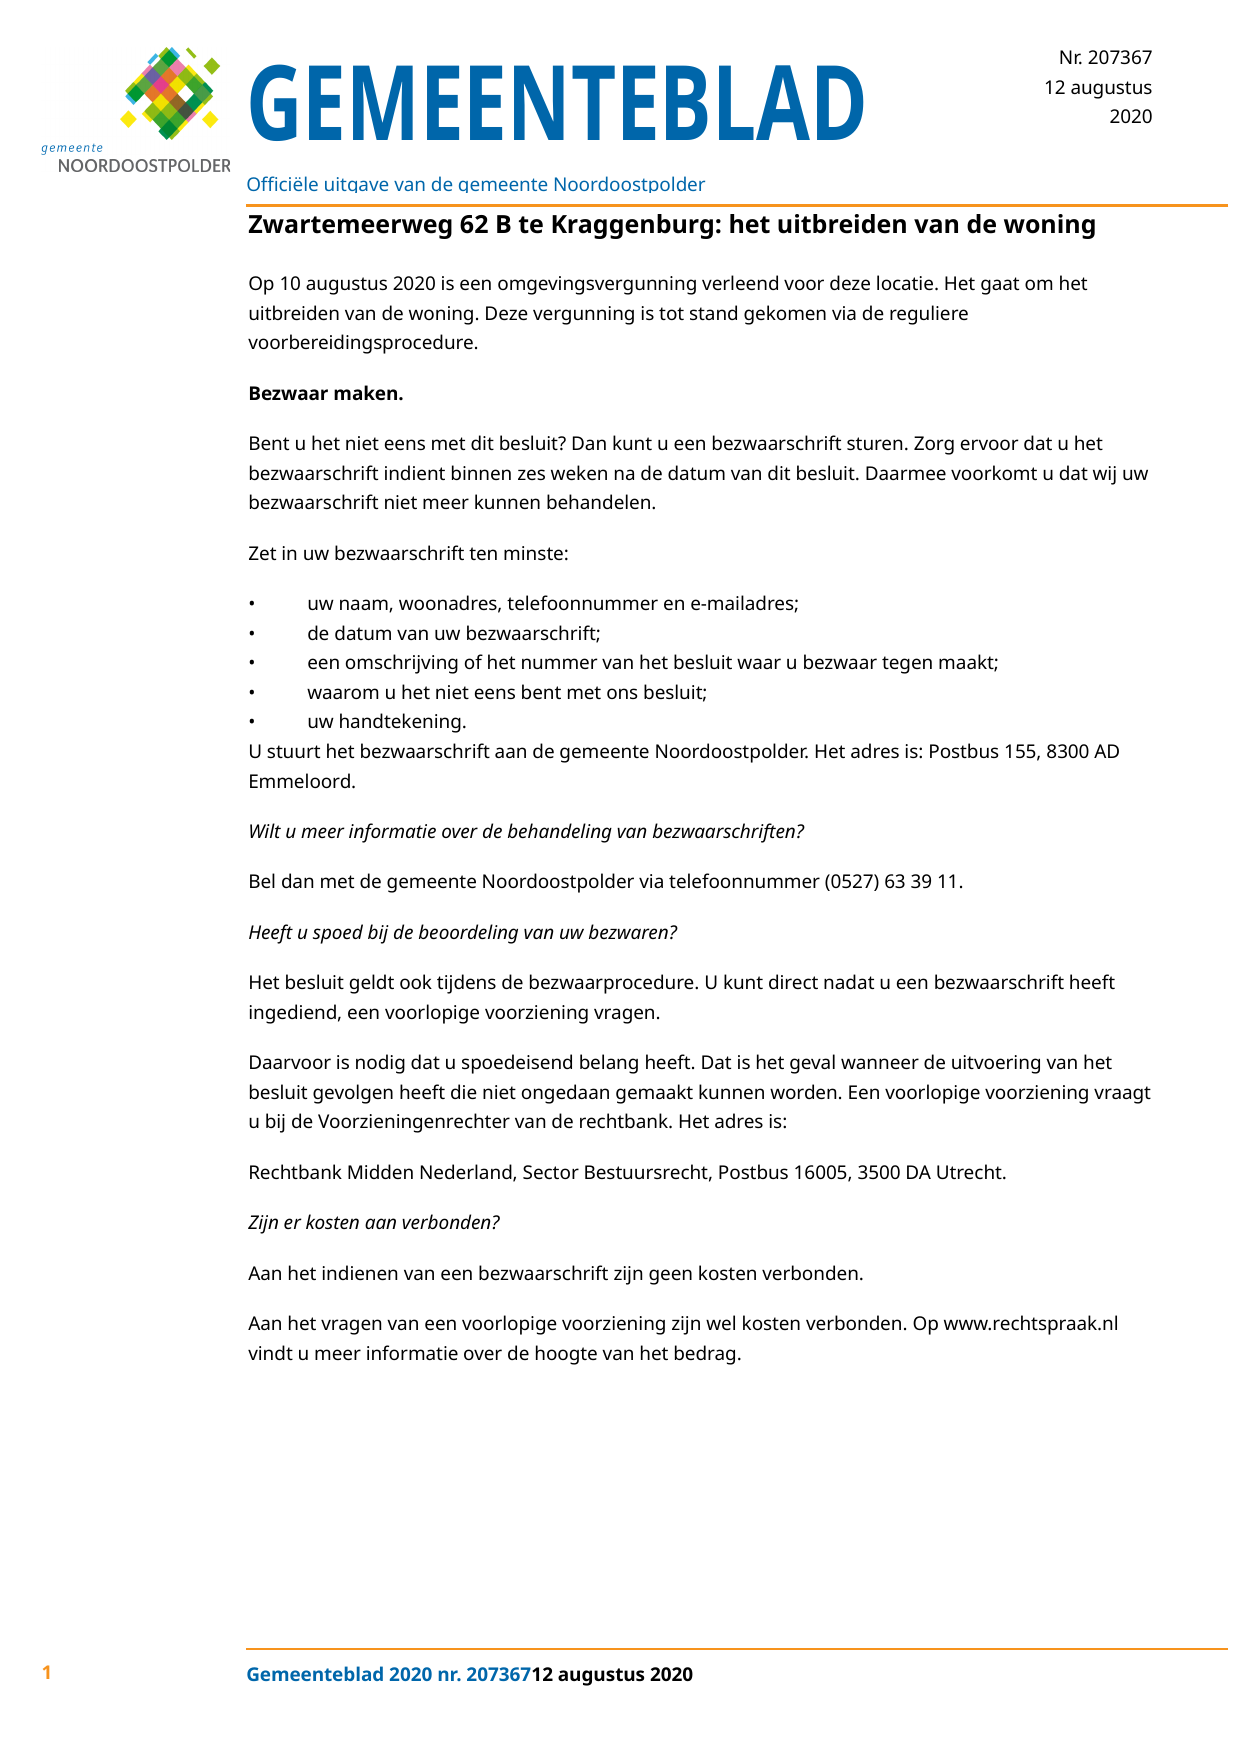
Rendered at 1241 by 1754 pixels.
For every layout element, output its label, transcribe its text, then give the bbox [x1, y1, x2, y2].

text Rechtbank Midden Nederland, Sector Bestuursrecht, Postbus 16005, 3500 DA Utrecht. [248, 1159, 1152, 1185]
text Bezwaar maken. [248, 380, 1152, 406]
text Zet in uw bezwaarschrift ten minste: [248, 540, 1152, 566]
list de datum van uw bezwaarschrift; [248, 620, 1152, 646]
picture [41, 47, 231, 172]
text Zwartemeerweg 62 B te Kraggenburg: het uitbreiden van de woning [248, 207, 1152, 241]
text Bel dan met de gemeente Noordoostpolder via telefoonnummer (0527) 63 39 11. [248, 869, 1152, 894]
list waarom u het niet eens bent met ons besluit; [248, 679, 1152, 705]
text Op 10 augustus 2020 is een omgevingsvergunning verleend voor deze locatie. Het gaat om het uitbreiden van de woning. Deze vergunning is tot stand gekomen via de reguliere voorbereidingsprocedure. [248, 270, 1152, 355]
list een omschrijving of het nummer van het besluit waar u bezwaar tegen maakt; [248, 649, 1152, 675]
list uw handtekening. [248, 709, 1152, 734]
list uw naam, woonadres, telefoonnummer en e-mailadres; [248, 590, 1152, 616]
text U stuurt het bezwaarschrift aan de gemeente Noordoostpolder. Het adres is: Postbus 155, 8300 AD Emmeloord. [248, 738, 1152, 793]
text Zijn er kosten aan verbonden? [248, 1209, 1152, 1235]
text Aan het indienen van een bezwaarschrift zijn geen kosten verbonden. [248, 1260, 1152, 1286]
text Daarvoor is nodig dat u spoedeisend belang heeft. Dat is het geval wanneer de uitvoering van het besluit gevolgen heeft die niet ongedaan gemaakt kunnen worden. Een voorlopige voorziening vraagt u bij de Voorzieningenrechter van de rechtbank. Het adres is: [248, 1049, 1152, 1134]
text Aan het vragen van een voorlopige voorziening zijn wel kosten verbonden. Op www.rechtspraak.nl vindt u meer informatie over de hoogte van het bedrag. [248, 1310, 1152, 1366]
text Wilt u meer informatie over de behandeling van bezwaarschriften? [248, 818, 1152, 844]
text Bent u het niet eens met dit besluit? Dan kunt u een bezwaarschrift sturen. Zorg ervoor dat u het bezwaarschrift indient binnen zes weken na de datum van dit besluit. Daarmee voorkomt u dat wij uw bezwaarschrift niet meer kunnen behandelen. [248, 430, 1152, 515]
text Heeft u spoed bij de beoordeling van uw bezwaren? [248, 919, 1152, 945]
text Het besluit geldt ook tijdens de bezwaarprocedure. U kunt direct nadat u een bezwaarschrift heeft ingediend, een voorlopige voorziening vragen. [248, 969, 1152, 1025]
